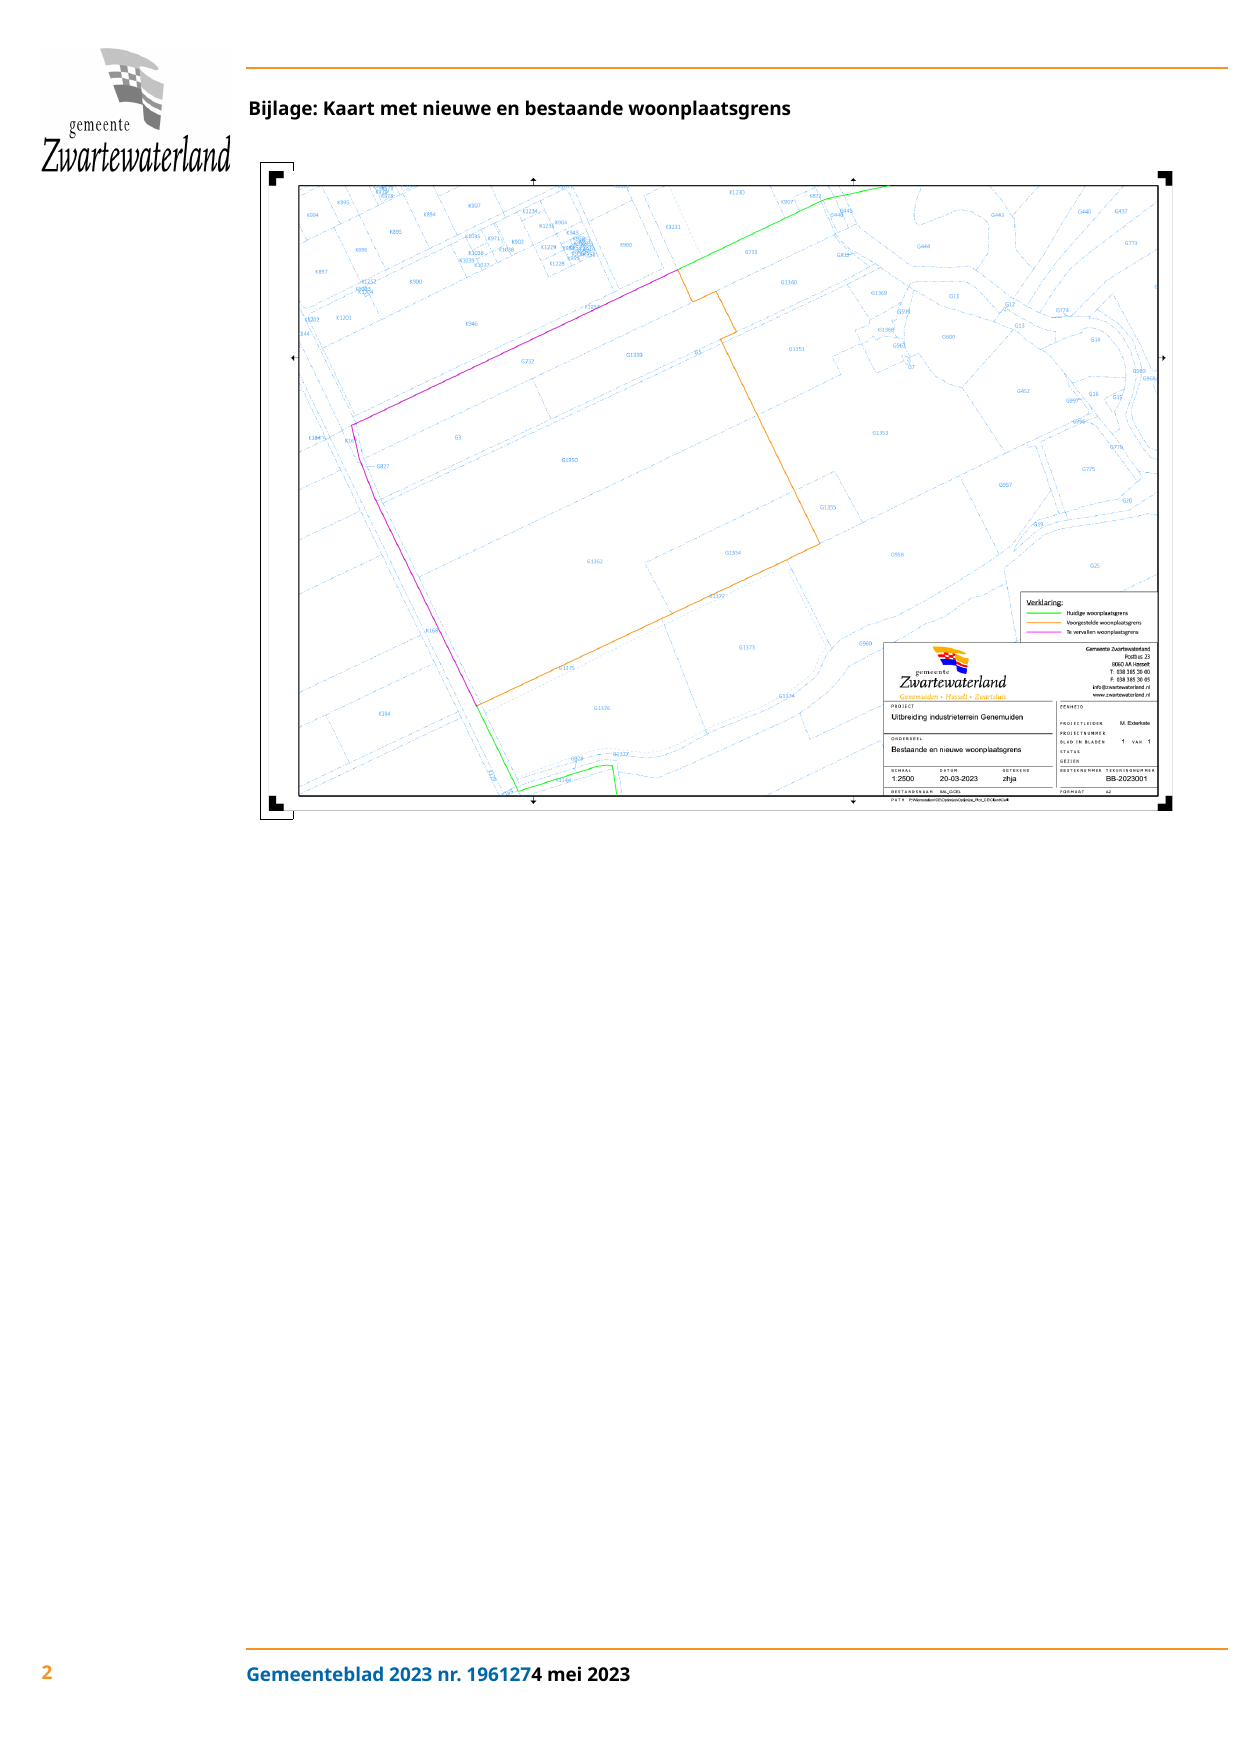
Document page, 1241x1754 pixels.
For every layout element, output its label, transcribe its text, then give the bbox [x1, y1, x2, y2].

picture [268, 171, 1173, 811]
text Bijlage: Kaart met nieuwe en bestaande woonplaatsgrens [248, 95, 1152, 121]
picture [41, 47, 231, 172]
